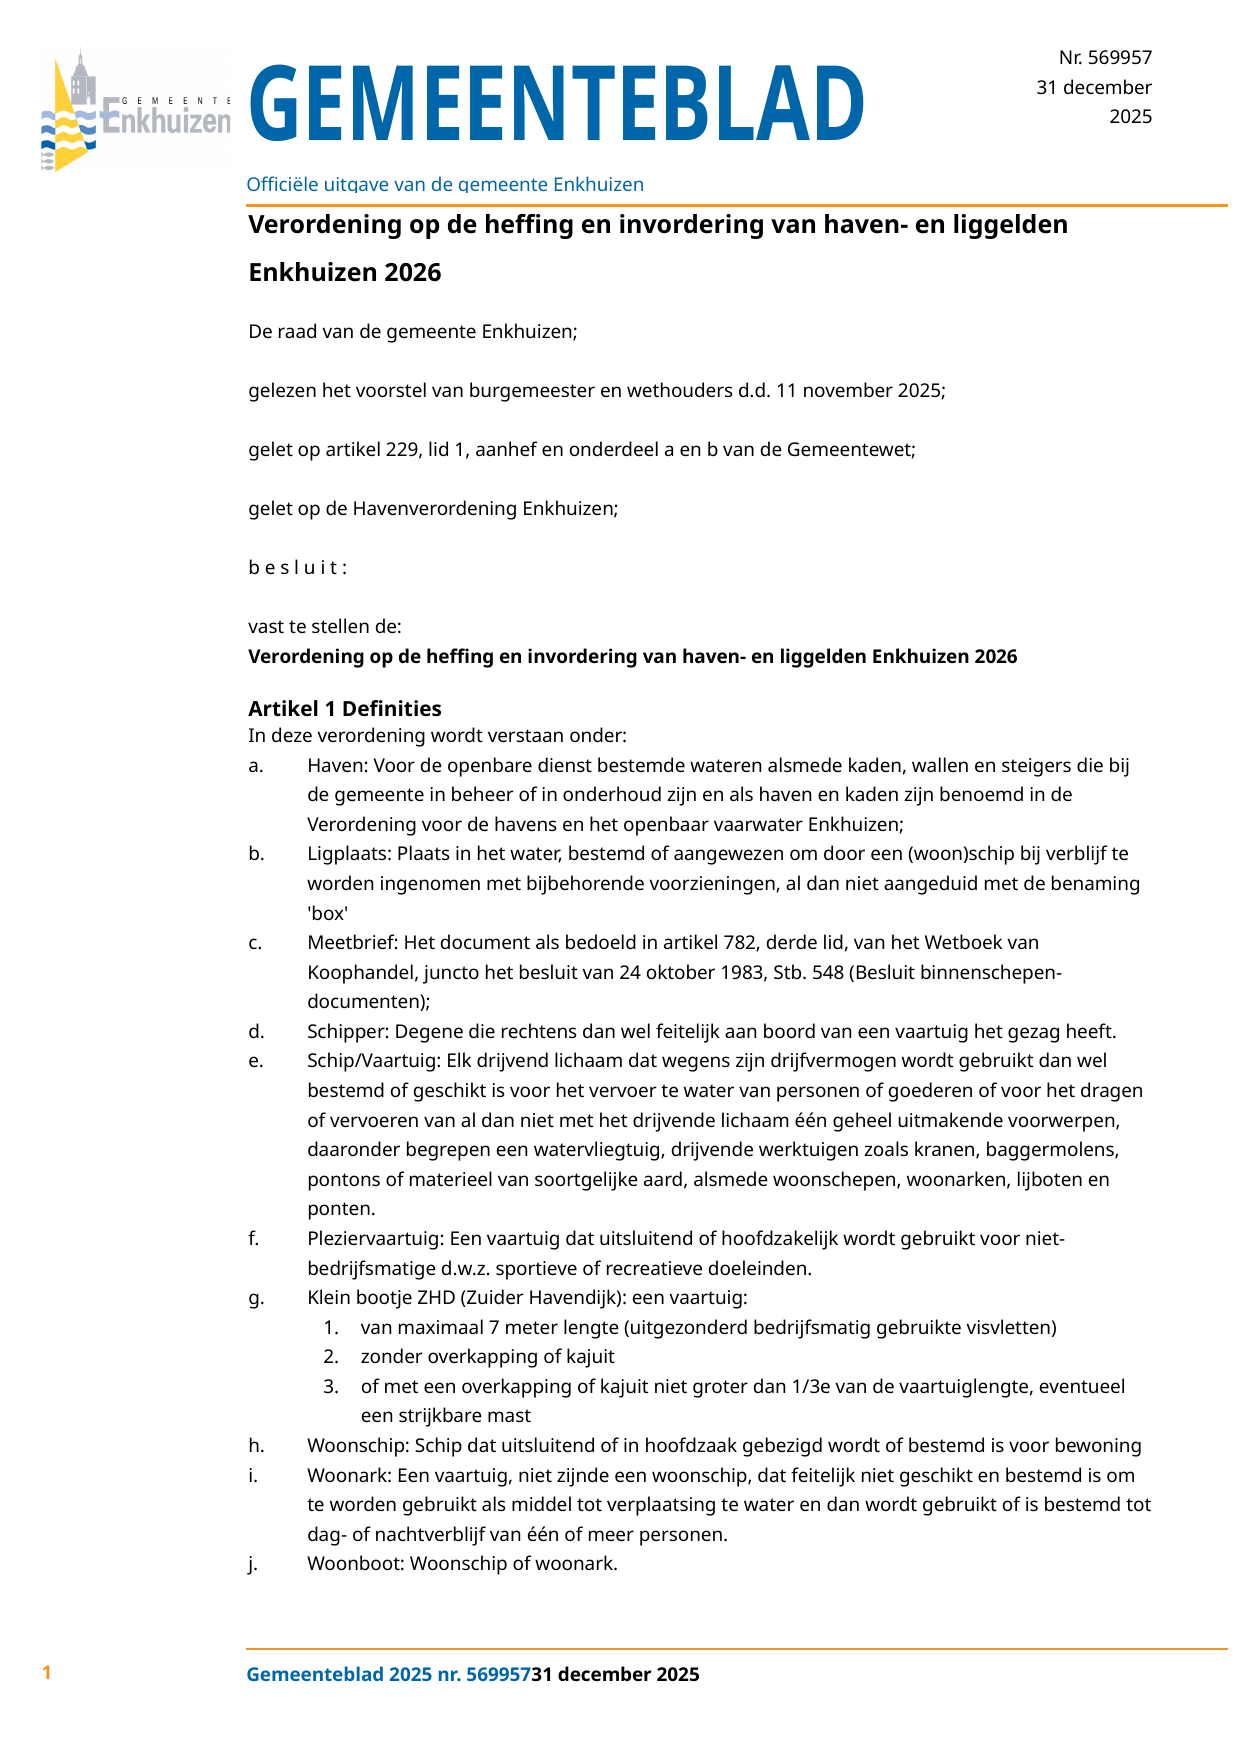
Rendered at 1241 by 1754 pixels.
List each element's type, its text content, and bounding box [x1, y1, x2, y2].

text gelet op de Havenverordening Enkhuizen; [248, 495, 1152, 521]
list Meetbrief: Het document als bedoeld in artikel 782, derde lid, van het Wetboek van Koophandel, juncto het besluit van 24 oktober 1983, Stb. 548 (Besluit binnenschepen-documenten); [248, 929, 1152, 1014]
list Ligplaats: Plaats in het water, bestemd of aangewezen om door een (woon)schip bij verblijf te worden ingenomen met bijbehorende voorzieningen, al dan niet aangeduid met de benaming 'box' [248, 841, 1152, 925]
picture [41, 47, 231, 172]
list of met een overkapping of kajuit niet groter dan 1/3e van de vaartuiglengte, eventueel een strijkbare mast [323, 1373, 1152, 1428]
list Woonschip: Schip dat uitsluitend of in hoofdzaak gebezigd wordt of bestemd is voor bewoning [248, 1432, 1152, 1458]
text De raad van de gemeente Enkhuizen; [248, 318, 1152, 344]
text Artikel 1 Definities [248, 694, 1152, 722]
list van maximaal 7 meter lengte (uitgezonderd bedrijfsmatig gebruikte visvletten) [323, 1314, 1152, 1339]
list Schipper: Degene die rechtens dan wel feitelijk aan boord van een vaartuig het gezag heeft. [248, 1018, 1152, 1044]
text gelezen het voorstel van burgemeester en wethouders d.d. 11 november 2025; [248, 377, 1152, 403]
text Verordening op de heffing en invordering van haven- en liggelden Enkhuizen 2026 [248, 643, 1152, 669]
text b e s l u i t : [248, 554, 1152, 580]
list Schip/Vaartuig: Elk drijvend lichaam dat wegens zijn drijfvermogen wordt gebruikt dan wel bestemd of geschikt is voor het vervoer te water van personen of goederen of voor het dragen of vervoeren van al dan niet met het drijvende lichaam één geheel uitmakende voorwerpen, daaronder begrepen een watervliegtuig, drijvende werktuigen zoals kranen, baggermolens, pontons of materieel van soortgelijke aard, alsmede woonschepen, woonarken, lijboten en ponten. [248, 1048, 1152, 1221]
list Woonboot: Woonschip of woonark. [248, 1551, 1152, 1576]
text gelet op artikel 229, lid 1, aanhef en onderdeel a en b van de Gemeentewet; [248, 436, 1152, 462]
text Verordening op de heffing en invordering van haven- en liggelden Enkhuizen 2026 [248, 207, 1152, 288]
list Pleziervaartuig: Een vaartuig dat uitsluitend of hoofdzakelijk wordt gebruikt voor niet-bedrijfsmatige d.w.z. sportieve of recreatieve doeleinden. [248, 1225, 1152, 1280]
list Klein bootje ZHD (Zuider Havendijk): een vaartuig: [248, 1284, 1152, 1310]
list Woonark: Een vaartuig, niet zijnde een woonschip, dat feitelijk niet geschikt en bestemd is om te worden gebruikt als middel tot verplaatsing te water en dan wordt gebruikt of is bestemd tot dag- of nachtverblijf van één of meer personen. [248, 1462, 1152, 1547]
text vast te stellen de: [248, 614, 1152, 639]
text In deze verordening wordt verstaan onder: [248, 722, 1152, 748]
list zonder overkapping of kajuit [323, 1343, 1152, 1369]
list Haven: Voor de openbare dienst bestemde wateren alsmede kaden, wallen en steigers die bij de gemeente in beheer of in onderhoud zijn en als haven en kaden zijn benoemd in de Verordening voor de havens en het openbaar vaarwater Enkhuizen; [248, 752, 1152, 837]
